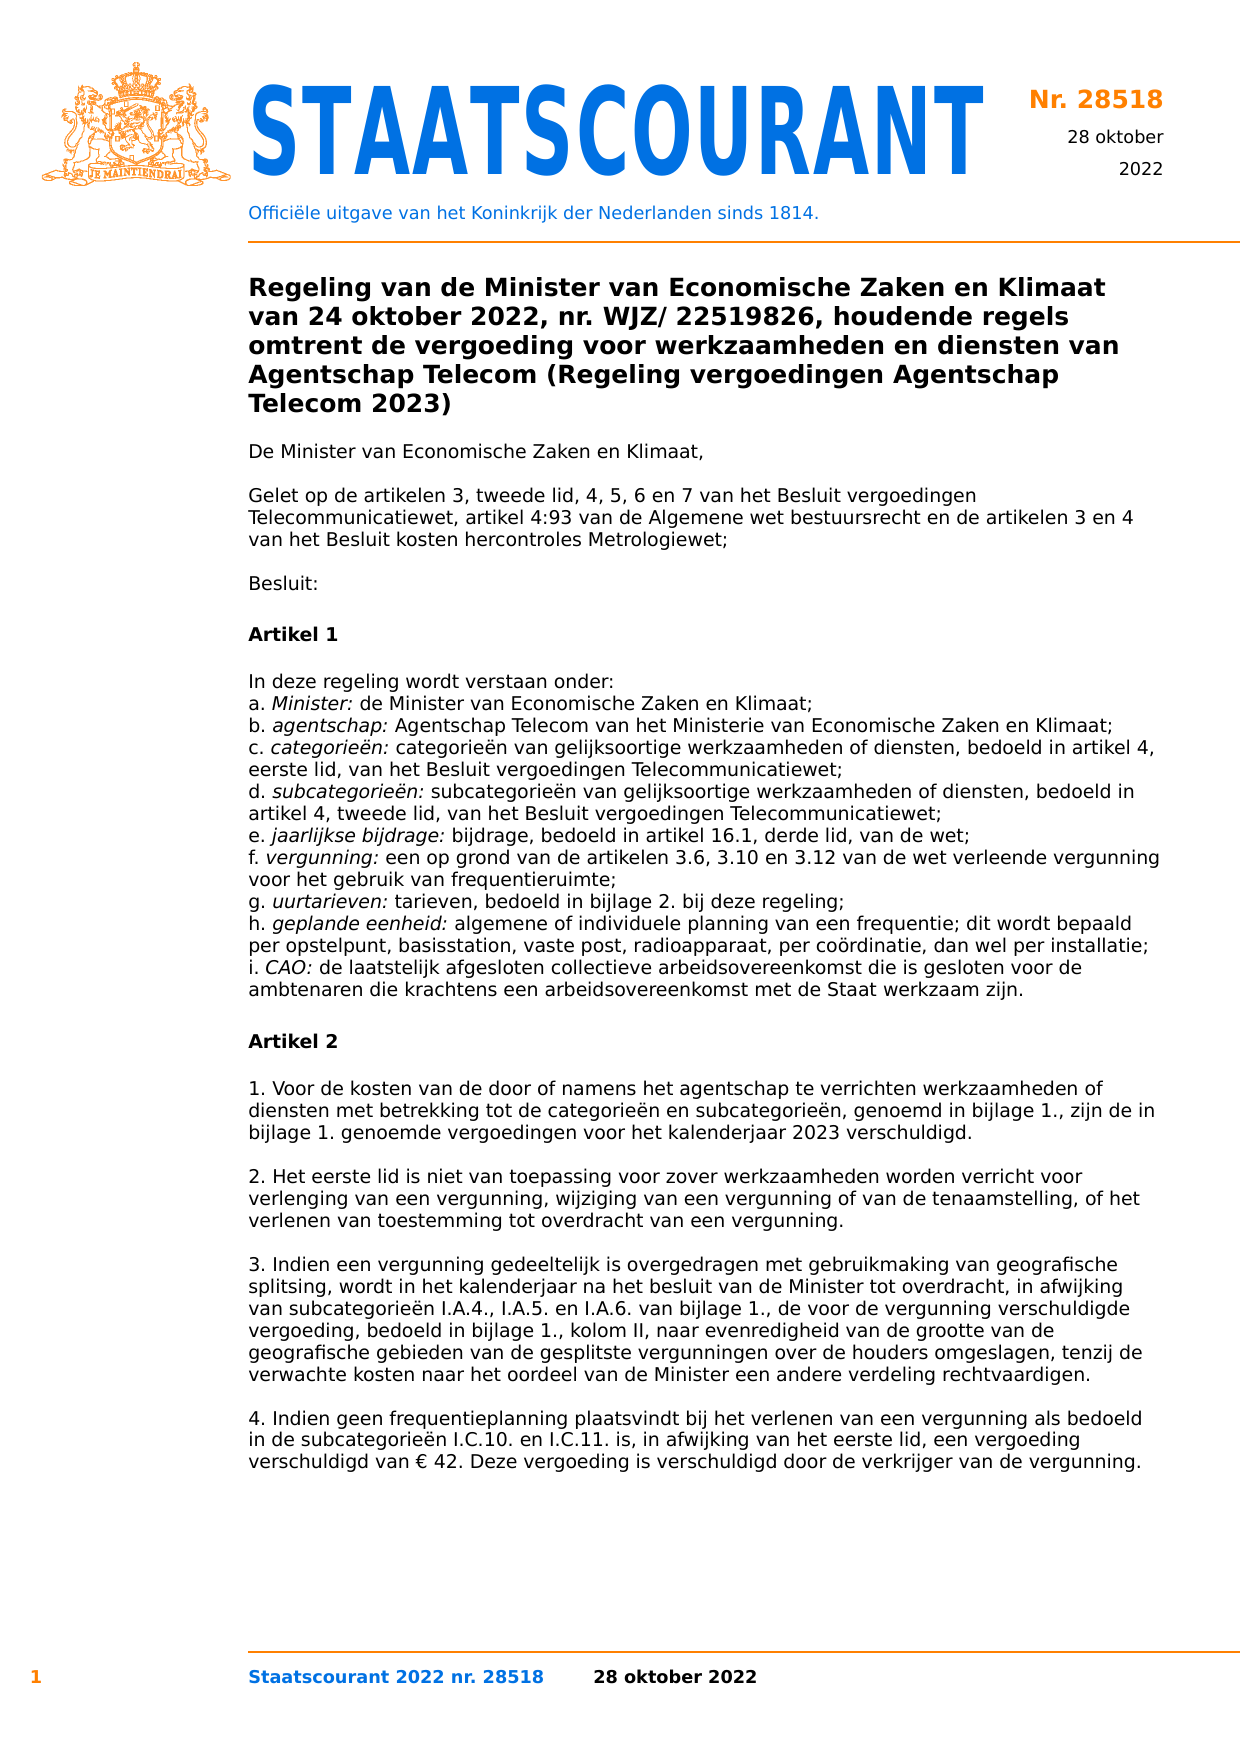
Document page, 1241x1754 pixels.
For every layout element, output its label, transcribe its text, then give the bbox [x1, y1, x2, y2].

text i. CAO: de laatstelijk afgesloten collectieve arbeidsovereenkomst die is gesloten voor de ambtenaren die krachtens een arbeidsovereenkomst met de Staat werkzaam zijn. [248, 957, 1163, 1001]
subtitle Artikel 2 [248, 1031, 1163, 1053]
text h. geplande eenheid: algemene of individuele planning van een frequentie; dit wordt bepaald per opstelpunt, basisstation, vaste post, radioapparaat, per coördinatie, dan wel per installatie; [248, 913, 1163, 957]
text g. uurtarieven: tarieven, bedoeld in bijlage 2. bij deze regeling; [248, 891, 1163, 913]
subtitle Regeling van de Minister van Economische Zaken en Klimaat van 24 oktober 2022, nr. WJZ/ 22519826, houdende regels omtrent de vergoeding voor werkzaamheden en diensten van Agentschap Telecom (Regeling vergoedingen Agentschap Telecom 2023) [248, 273, 1163, 419]
table_header STAATSCOURANT [248, 62, 998, 203]
table_cell 2022 [998, 153, 1240, 203]
text In deze regeling wordt verstaan onder: [248, 671, 1163, 693]
table_header [25, 62, 248, 241]
text Gelet op de artikelen 3, tweede lid, 4, 5, 6 en 7 van het Besluit vergoedingen Telecommunicatiewet, artikel 4:93 van de Algemene wet bestuursrecht en de artikelen 3 en 4 van het Besluit kosten hercontroles Metrologiewet; [248, 484, 1163, 551]
table_header Nr. 28518 [998, 62, 1240, 121]
text d. subcategorieën: subcategorieën van gelijksoortige werkzaamheden of diensten, bedoeld in artikel 4, tweede lid, van het Besluit vergoedingen Telecommunicatiewet; [248, 781, 1163, 825]
text 3. Indien een vergunning gedeeltelijk is overgedragen met gebruikmaking van geografische splitsing, wordt in het kalenderjaar na het besluit van de Minister tot overdracht, in afwijking van subcategorieën I.A.4., I.A.5. en I.A.6. van bijlage 1., de voor de vergunning verschuldigde vergoeding, bedoeld in bijlage 1., kolom II, naar evenredigheid van de grootte van de geografische gebieden van de gesplitste vergunningen over de houders omgeslagen, tenzij de verwachte kosten naar het oordeel van de Minister een andere verdeling rechtvaardigen. [248, 1254, 1163, 1386]
text Besluit: [248, 572, 1163, 594]
subtitle Artikel 1 [248, 624, 1163, 646]
text 1. Voor de kosten van de door of namens het agentschap te verrichten werkzaamheden of diensten met betrekking tot de categorieën en subcategorieën, genoemd in bijlage 1., zijn de in bijlage 1. genoemde vergoedingen voor het kalenderjaar 2023 verschuldigd. [248, 1078, 1163, 1144]
text 2. Het eerste lid is niet van toepassing voor zover werkzaamheden worden verricht voor verlenging van een vergunning, wijziging van een vergunning of van de tenaamstelling, of het verlenen van toestemming tot overdracht van een vergunning. [248, 1166, 1163, 1232]
table_cell 28 oktober [998, 121, 1240, 153]
text 4. Indien geen frequentieplanning plaatsvindt bij het verlenen van een vergunning als bedoeld in de subcategorieën I.C.10. en I.C.11. is, in afwijking van het eerste lid, een vergoeding verschuldigd van € 42. Deze vergoeding is verschuldigd door de verkrijger van de vergunning. [248, 1407, 1163, 1473]
table_cell Officiële uitgave van het Koninkrijk der Nederlanden sinds 1814. [248, 203, 1240, 241]
text e. jaarlijkse bijdrage: bijdrage, bedoeld in artikel 16.1, derde lid, van de wet; [248, 825, 1163, 847]
text c. categorieën: categorieën van gelijksoortige werkzaamheden of diensten, bedoeld in artikel 4, eerste lid, van het Besluit vergoedingen Telecommunicatiewet; [248, 737, 1163, 781]
picture [41, 62, 231, 186]
text b. agentschap: Agentschap Telecom van het Ministerie van Economische Zaken en Klimaat; [248, 715, 1163, 737]
text a. Minister: de Minister van Economische Zaken en Klimaat; [248, 693, 1163, 715]
text f. vergunning: een op grond van de artikelen 3.6, 3.10 en 3.12 van de wet verleende vergunning voor het gebruik van frequentieruimte; [248, 847, 1163, 891]
text De Minister van Economische Zaken en Klimaat, [248, 441, 1163, 463]
